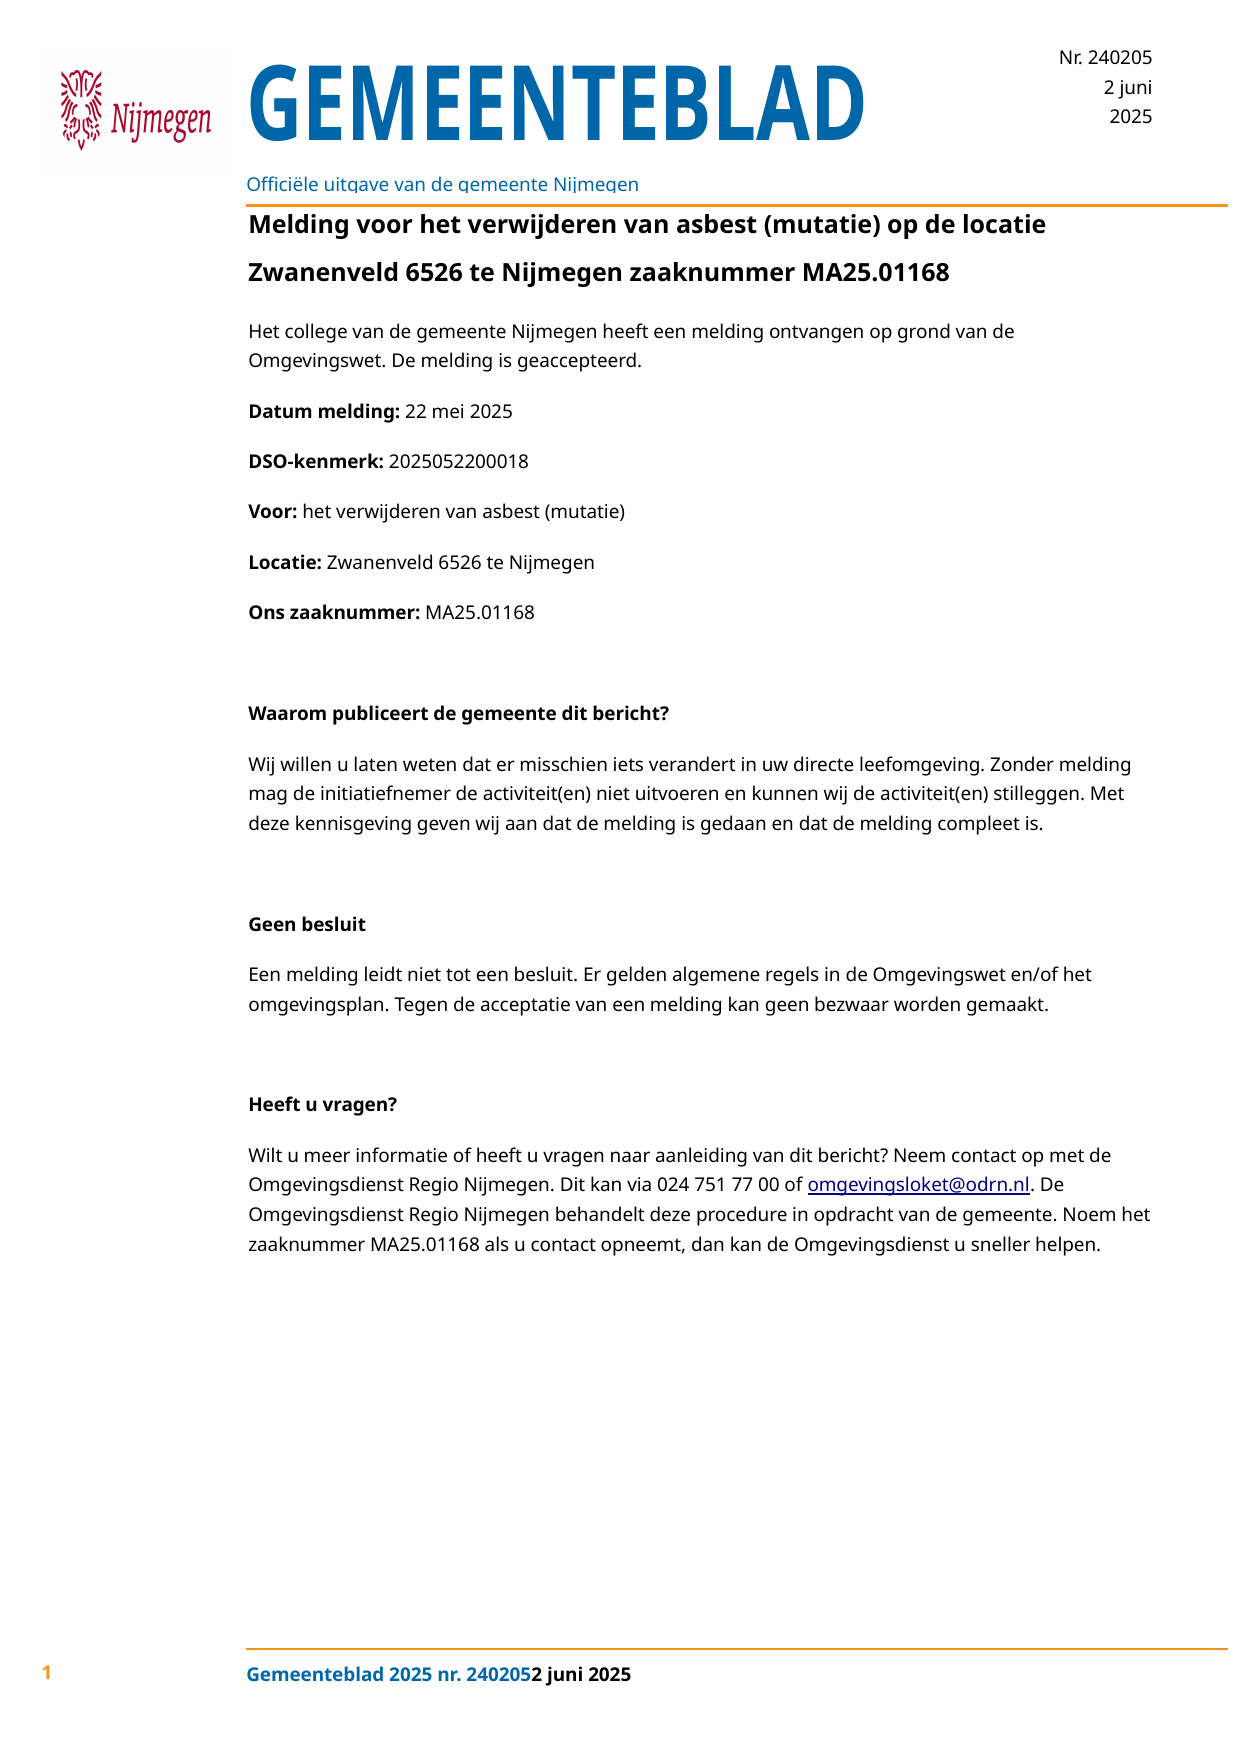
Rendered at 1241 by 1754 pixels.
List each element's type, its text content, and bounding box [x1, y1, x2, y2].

text Het college van de gemeente Nijmegen heeft een melding ontvangen op grond van de Omgevingswet. De melding is geaccepteerd. [248, 318, 1152, 373]
text Locatie: Zwanenveld 6526 te Nijmegen [248, 549, 1152, 575]
text Heeft u vragen? [248, 1092, 1152, 1117]
text Waarom publiceert de gemeente dit bericht? [248, 700, 1152, 726]
text Datum melding: 22 mei 2025 [248, 398, 1152, 424]
text Een melding leidt niet tot een besluit. Er gelden algemene regels in de Omgevingswet en/of het omgevingsplan. Tegen de acceptatie van een melding kan geen bezwaar worden gemaakt. [248, 961, 1152, 1017]
text Melding voor het verwijderen van asbest (mutatie) op de locatie Zwanenveld 6526 te Nijmegen zaaknummer MA25.01168 [248, 207, 1152, 288]
text Wilt u meer informatie of heeft u vragen naar aanleiding van dit bericht? Neem contact op met de Omgevingsdienst Regio Nijmegen. Dit kan via 024 751 77 00 of omgevingsloket@odrn.nl. De Omgevingsdienst Regio Nijmegen behandelt deze procedure in opdracht van de gemeente. Noem het zaaknummer MA25.01168 als u contact opneemt, dan kan de Omgevingsdienst u sneller helpen. [248, 1142, 1152, 1257]
text Ons zaaknummer: MA25.01168 [248, 599, 1152, 625]
picture [41, 47, 231, 172]
text Wij willen u laten weten dat er misschien iets verandert in uw directe leefomgeving. Zonder melding mag de initiatiefnemer de activiteit(en) niet uitvoeren en kunnen wij de activiteit(en) stilleggen. Met deze kennisgeving geven wij aan dat de melding is gedaan en dat de melding compleet is. [248, 751, 1152, 836]
text DSO-kenmerk: 2025052200018 [248, 448, 1152, 474]
text Geen besluit [248, 911, 1152, 937]
text Voor: het verwijderen van asbest (mutatie) [248, 499, 1152, 524]
